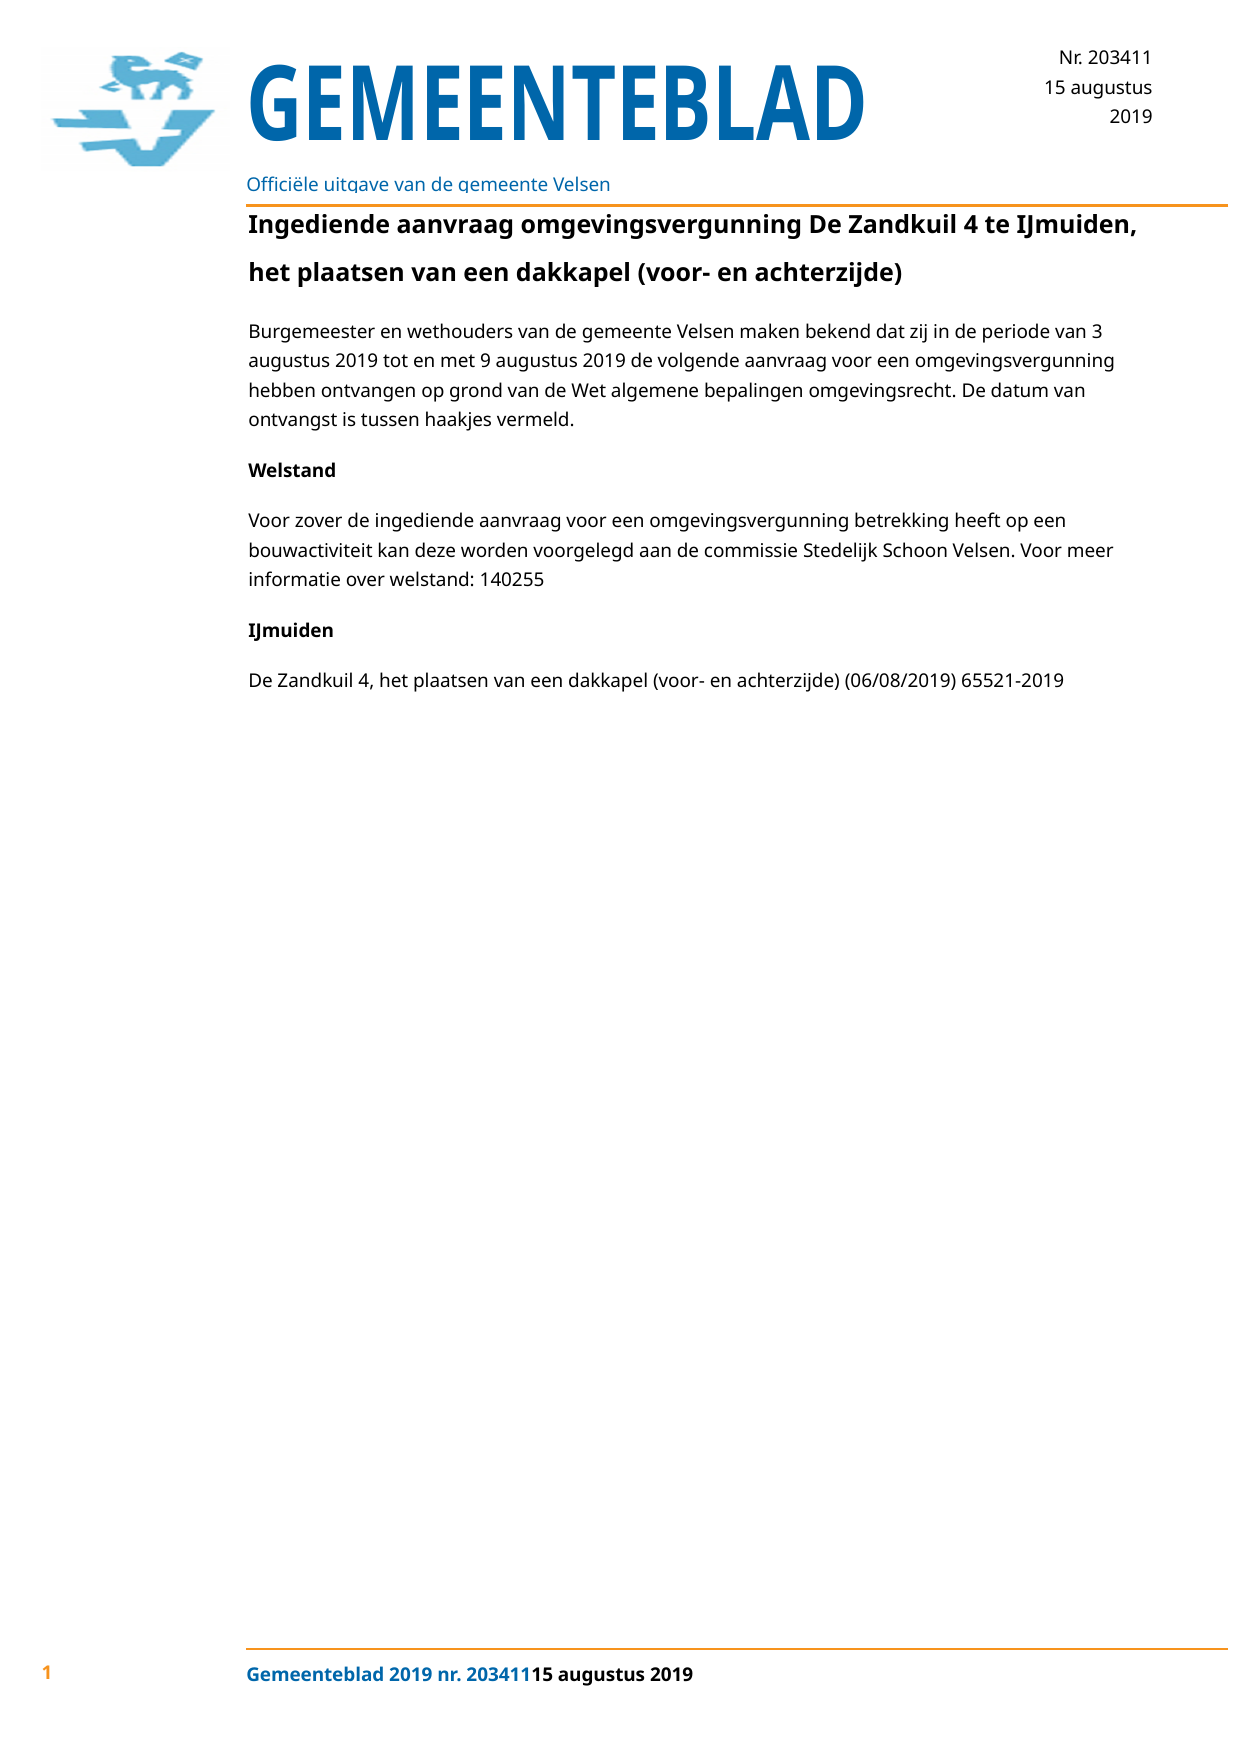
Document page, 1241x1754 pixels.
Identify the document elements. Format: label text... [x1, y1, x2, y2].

text Voor zover de ingediende aanvraag voor een omgevingsvergunning betrekking heeft op een bouwactiviteit kan deze worden voorgelegd aan de commissie Stedelijk Schoon Velsen. Voor meer informatie over welstand: 140255 [248, 507, 1152, 592]
picture [41, 47, 231, 172]
text Welstand [248, 457, 1152, 483]
text IJmuiden [248, 617, 1152, 643]
text Burgemeester en wethouders van de gemeente Velsen maken bekend dat zij in de periode van 3 augustus 2019 tot en met 9 augustus 2019 de volgende aanvraag voor een omgevingsvergunning hebben ontvangen op grond van de Wet algemene bepalingen omgevingsrecht. De datum van ontvangst is tussen haakjes vermeld. [248, 318, 1152, 432]
text De Zandkuil 4, het plaatsen van een dakkapel (voor- en achterzijde) (06/08/2019) 65521-2019 [248, 667, 1152, 693]
text Ingediende aanvraag omgevingsvergunning De Zandkuil 4 te IJmuiden, het plaatsen van een dakkapel (voor- en achterzijde) [248, 207, 1152, 288]
